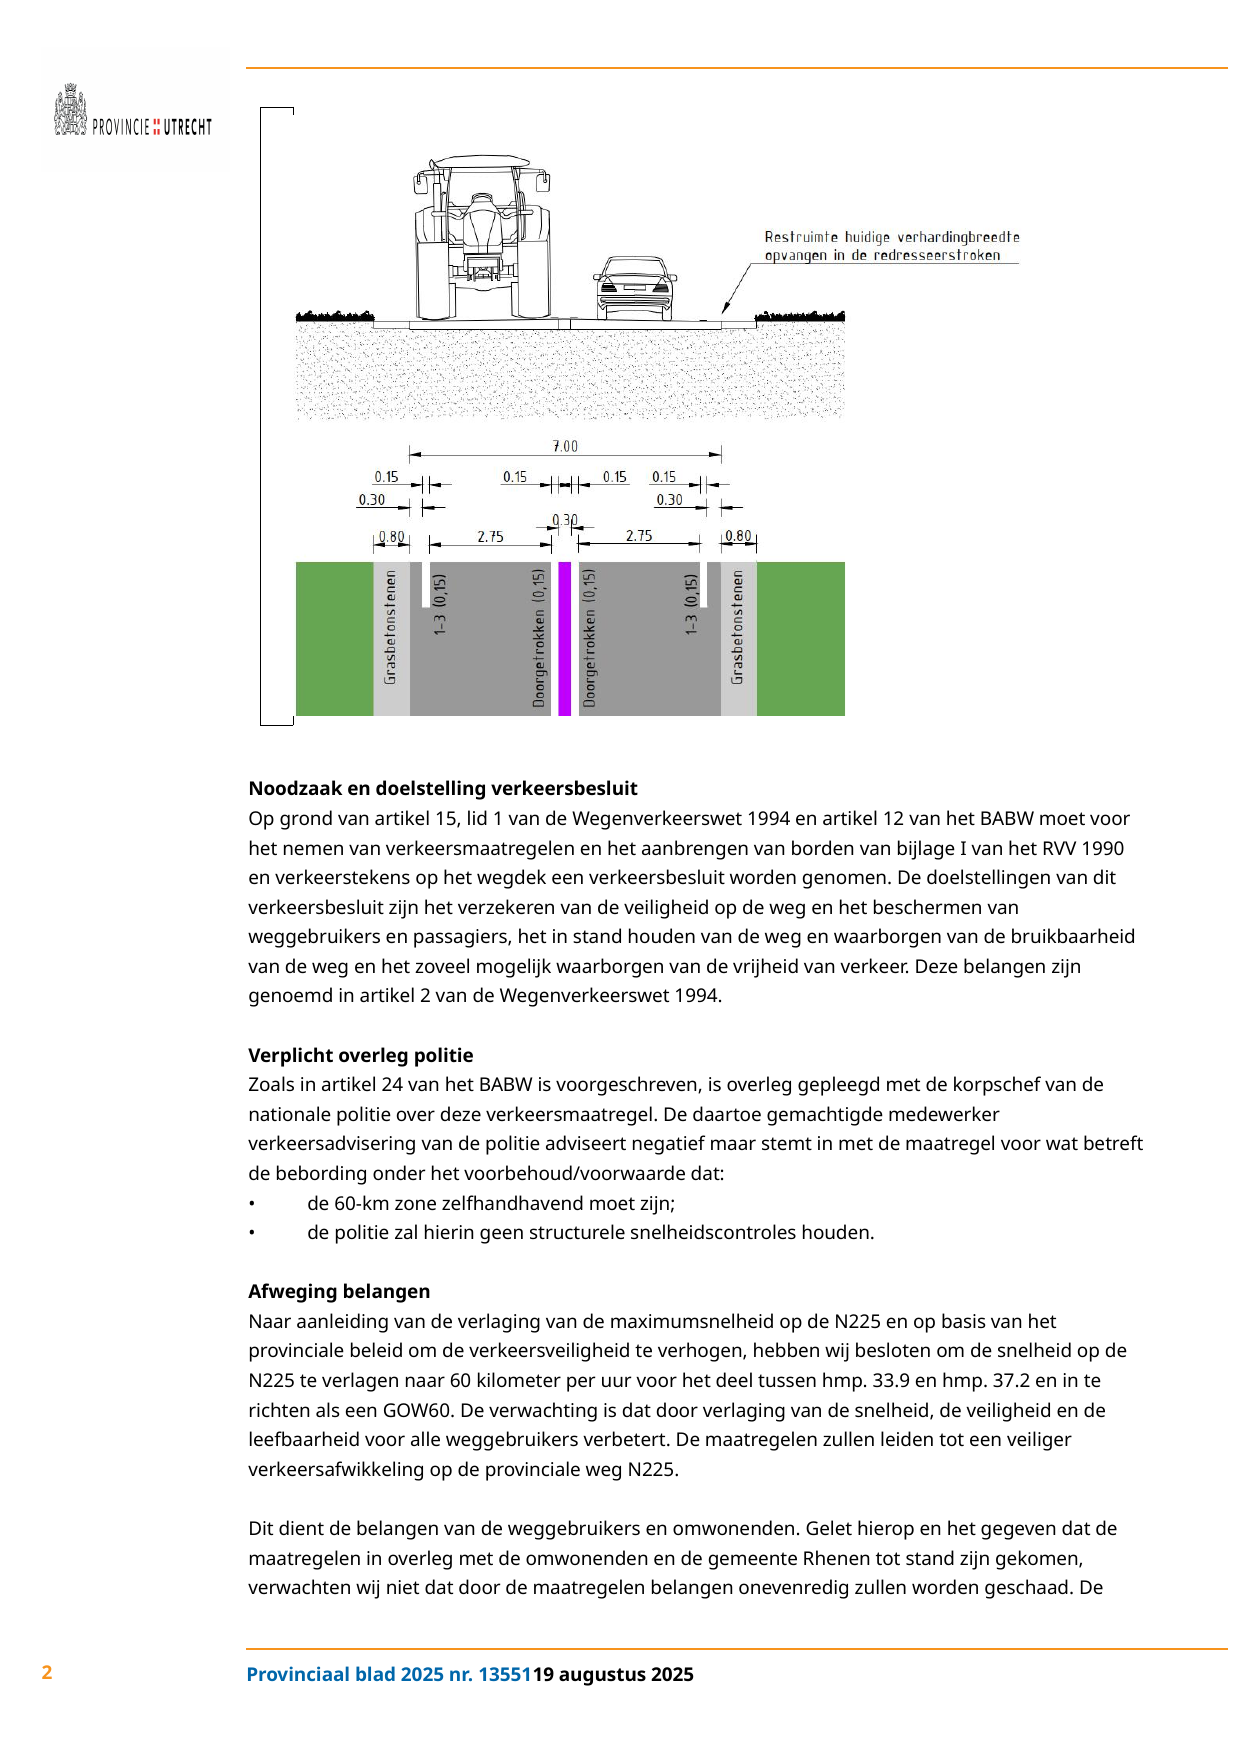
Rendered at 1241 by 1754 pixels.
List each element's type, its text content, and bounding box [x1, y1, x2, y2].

text Verplicht overleg politie [248, 1042, 1152, 1067]
picture [41, 47, 231, 172]
text Afweging belangen [248, 1278, 1152, 1304]
text Noodzaak en doelstelling verkeersbesluit [248, 776, 1152, 801]
text Zoals in artikel 24 van het BABW is voorgeschreven, is overleg gepleegd met de korpschef van de nationale politie over deze verkeersmaatregel. De daartoe gemachtigde medewerker verkeersadvisering van de politie adviseert negatief maar stemt in met de maatregel voor wat betreft de bebording onder het voorbehoud/voorwaarde dat: [248, 1071, 1152, 1186]
list de politie zal hierin geen structurele snelheidscontroles houden. [248, 1219, 1152, 1245]
text Naar aanleiding van de verlaging van de maximumsnelheid op de N225 en op basis van het provinciale beleid om de verkeersveiligheid te verhogen, hebben wij besloten om de snelheid op de N225 te verlagen naar 60 kilometer per uur voor het deel tussen hmp. 33.9 en hmp. 37.2 en in te richten als een GOW60. De verwachting is dat door verlaging van de snelheid, de veiligheid en de leefbaarheid voor alle weggebruikers verbetert. De maatregelen zullen leiden tot een veiliger verkeersafwikkeling op de provinciale weg N225. [248, 1308, 1152, 1482]
text Op grond van artikel 15, lid 1 van de Wegenverkeerswet 1994 en artikel 12 van het BABW moet voor het nemen van verkeersmaatregelen en het aanbrengen van borden van bijlage I van het RVV 1990 en verkeerstekens op het wegdek een verkeersbesluit worden genomen. De doelstellingen van dit verkeersbesluit zijn het verzekeren van de veiligheid op de weg en het beschermen van weggebruikers en passagiers, het in stand houden van de weg en waarborgen van de bruikbaarheid van de weg en het zoveel mogelijk waarborgen van de vrijheid van verkeer. Deze belangen zijn genoemd in artikel 2 van de Wegenverkeerswet 1994. [248, 805, 1152, 1008]
list de 60-km zone zelfhandhavend moet zijn; [248, 1190, 1152, 1215]
picture [268, 115, 1033, 716]
text Dit dient de belangen van de weggebruikers en omwonenden. Gelet hierop en het gegeven dat de maatregelen in overleg met de omwonenden en de gemeente Rhenen tot stand zijn gekomen, verwachten wij niet dat door de maatregelen belangen onevenredig zullen worden geschaad. De [248, 1515, 1152, 1600]
